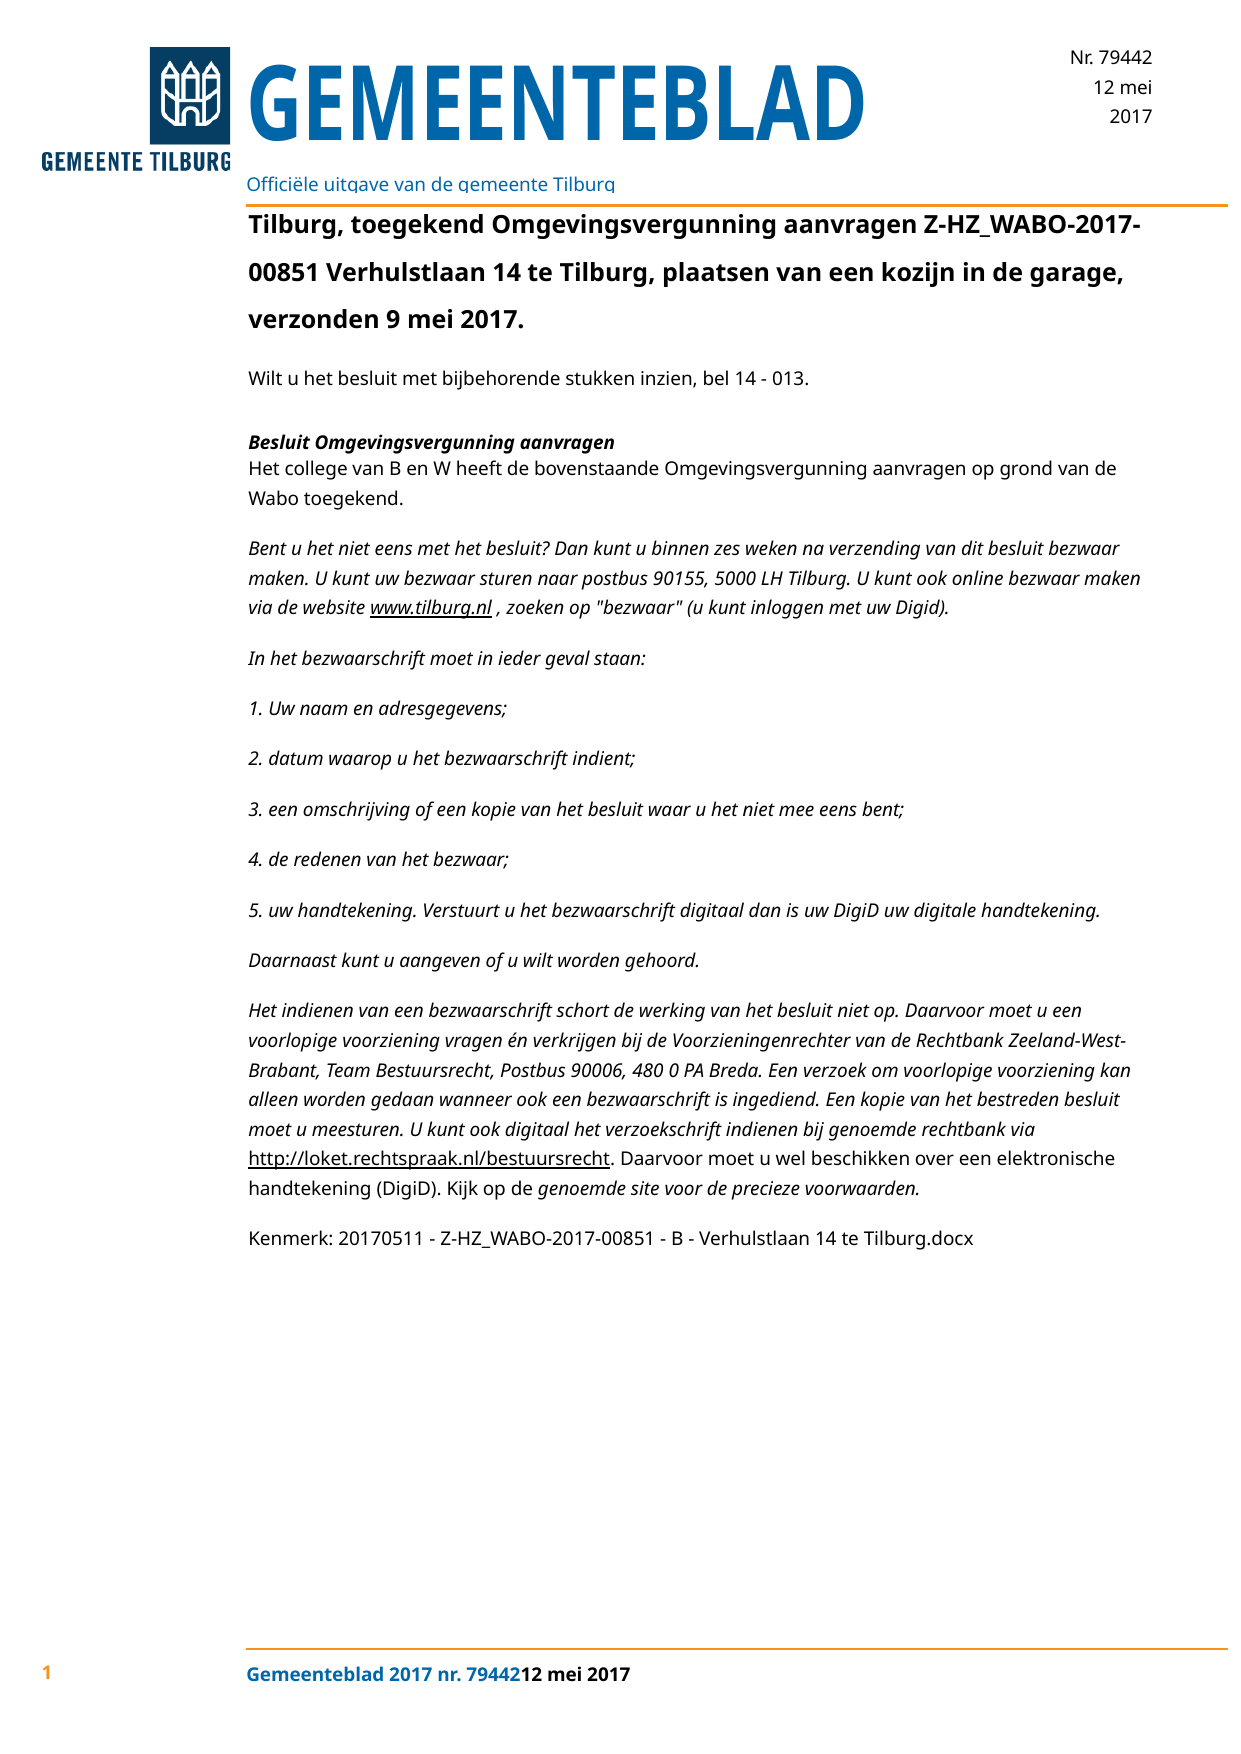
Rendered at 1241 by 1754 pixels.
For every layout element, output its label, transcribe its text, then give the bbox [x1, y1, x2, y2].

text 1. Uw naam en adresgegevens; [248, 695, 1152, 721]
text In het bezwaarschrift moet in ieder geval staan: [248, 645, 1152, 671]
text Het college van B en W heeft de bovenstaande Omgevingsvergunning aanvragen op grond van de Wabo toegekend. [248, 455, 1152, 511]
text Besluit Omgevingsvergunning aanvragen [248, 429, 1152, 455]
text Kenmerk: 20170511 - Z-HZ_WABO-2017-00851 - B - Verhulstlaan 14 te Tilburg.docx [248, 1226, 1152, 1251]
text Tilburg, toegekend Omgevingsvergunning aanvragen Z-HZ_WABO-2017-00851 Verhulstlaan 14 te Tilburg, plaatsen van een kozijn in de garage, verzonden 9 mei 2017. [248, 207, 1152, 336]
text 3. een omschrijving of een kopie van het besluit waar u het niet mee eens bent; [248, 796, 1152, 822]
text Daarnaast kunt u aangeven of u wilt worden gehoord. [248, 947, 1152, 973]
text 2. datum waarop u het bezwaarschrift indient; [248, 746, 1152, 771]
text 5. uw handtekening. Verstuurt u het bezwaarschrift digitaal dan is uw DigiD uw digitale handtekening. [248, 897, 1152, 923]
text Bent u het niet eens met het besluit? Dan kunt u binnen zes weken na verzending van dit besluit bezwaar maken. U kunt uw bezwaar sturen naar postbus 90155, 5000 LH Tilburg. U kunt ook online bezwaar maken via de website www.tilburg.nl , zoeken op "bezwaar" (u kunt inloggen met uw Digid). [248, 535, 1152, 620]
picture [41, 47, 231, 172]
text Het indienen van een bezwaarschrift schort de werking van het besluit niet op. Daarvoor moet u een voorlopige voorziening vragen én verkrijgen bij de Voorzieningenrechter van de Rechtbank Zeeland-West-Brabant, Team Bestuursrecht, Postbus 90006, 480 0 PA Breda. Een verzoek om voorlopige voorziening kan alleen worden gedaan wanneer ook een bezwaarschrift is ingediend. Een kopie van het bestreden besluit moet u meesturen. U kunt ook digitaal het verzoekschrift indienen bij genoemde rechtbank via http://loket.rechtspraak.nl/bestuursrecht. Daarvoor moet u wel beschikken over een elektronische handtekening (DigiD). Kijk op de genoemde site voor de precieze voorwaarden. [248, 998, 1152, 1201]
text 4. de redenen van het bezwaar; [248, 846, 1152, 872]
text Wilt u het besluit met bijbehorende stukken inzien, bel 14 - 013. [248, 366, 1152, 391]
